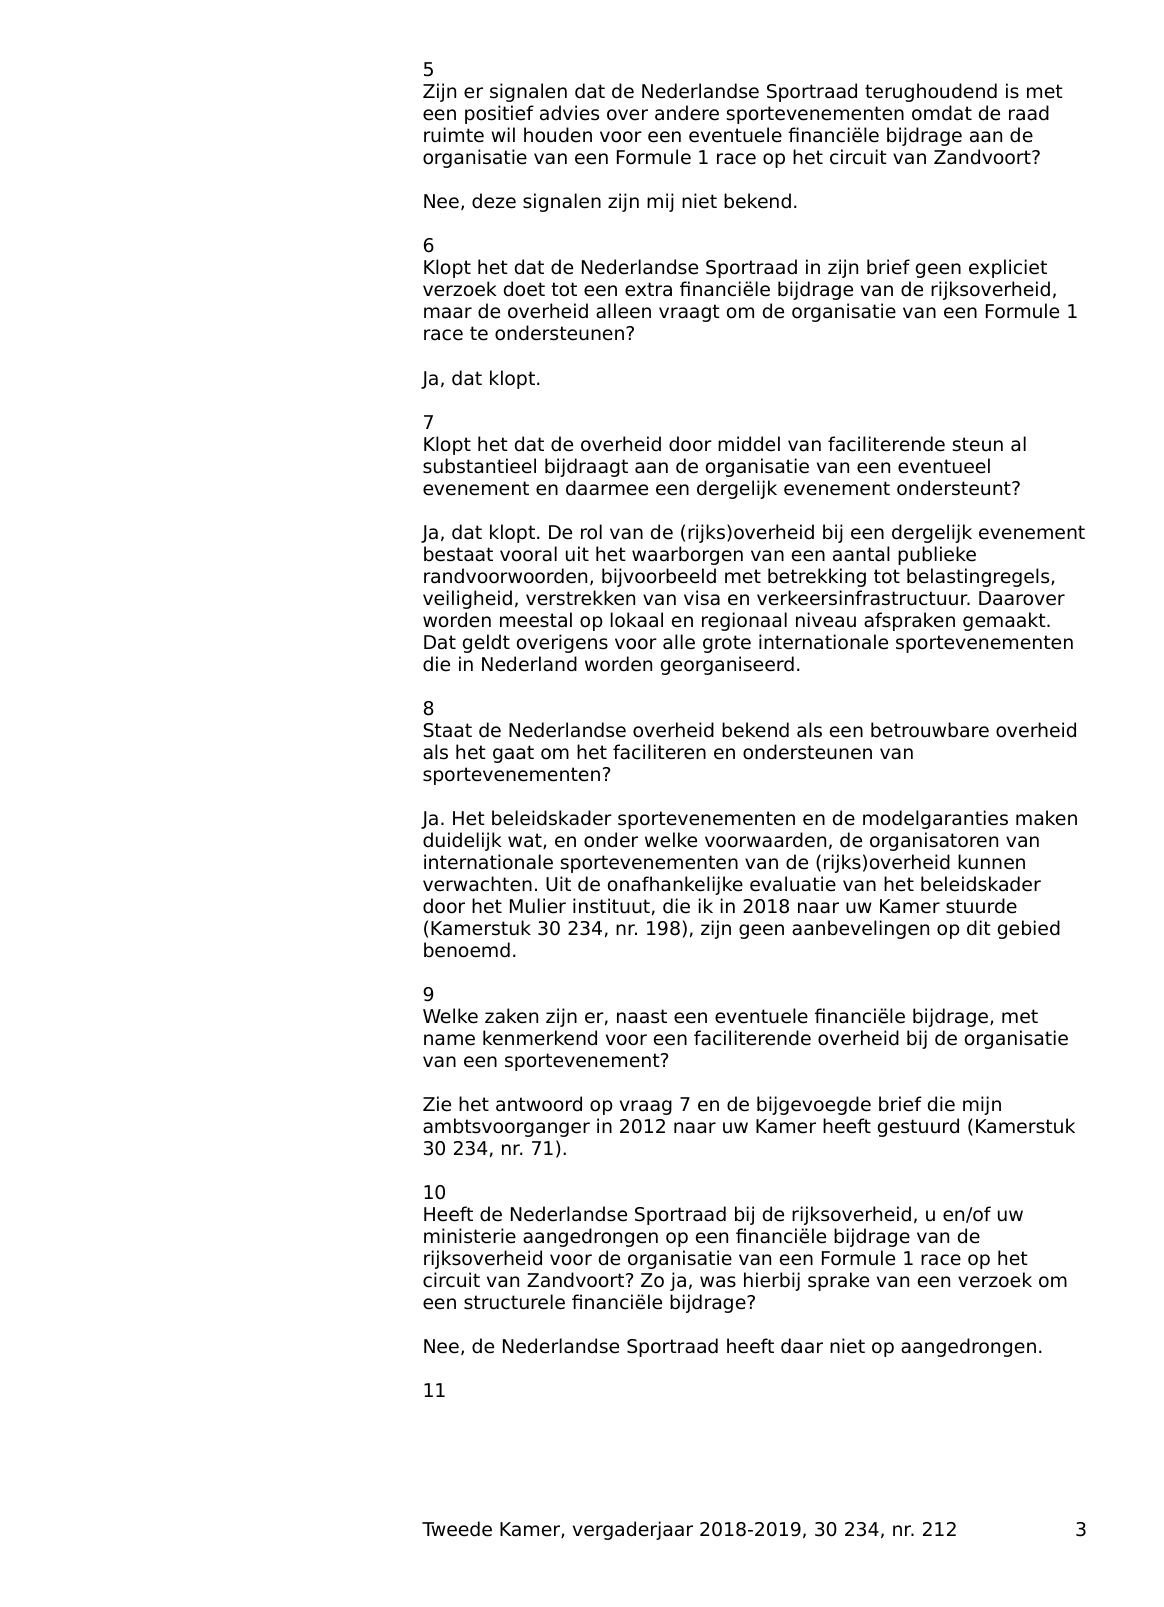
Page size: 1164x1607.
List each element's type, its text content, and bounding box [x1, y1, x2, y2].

text Nee, deze signalen zijn mij niet bekend. [422, 191, 1087, 213]
text 11 [422, 1380, 1087, 1402]
text 9 [422, 984, 1087, 1006]
text Staat de Nederlandse overheid bekend als een betrouwbare overheid als het gaat om het faciliteren en ondersteunen van sportevenementen? [422, 720, 1087, 786]
text Zijn er signalen dat de Nederlandse Sportraad terughoudend is met een positief advies over andere sportevenementen omdat de raad ruimte wil houden voor een eventuele financiële bijdrage aan de organisatie van een Formule 1 race op het circuit van Zandvoort? [422, 81, 1087, 169]
text Welke zaken zijn er, naast een eventuele financiële bijdrage, met name kenmerkend voor een faciliterende overheid bij de organisatie van een sportevenement? [422, 1006, 1087, 1072]
text Klopt het dat de overheid door middel van faciliterende steun al substantieel bijdraagt aan de organisatie van een eventueel evenement en daarmee een dergelijk evenement ondersteunt? [422, 433, 1087, 499]
text Ja, dat klopt. De rol van de (rijks)overheid bij een dergelijk evenement bestaat vooral uit het waarborgen van een aantal publieke randvoorwoorden, bijvoorbeeld met betrekking tot belastingregels, veiligheid, verstrekken van visa en verkeersinfrastructuur. Daarover worden meestal op lokaal en regionaal niveau afspraken gemaakt. Dat geldt overigens voor alle grote internationale sportevenementen die in Nederland worden georganiseerd. [422, 522, 1087, 676]
text 5 [422, 59, 1087, 81]
text 7 [422, 412, 1087, 433]
text Zie het antwoord op vraag 7 en de bijgevoegde brief die mijn ambtsvoorganger in 2012 naar uw Kamer heeft gestuurd (Kamerstuk 30 234, nr. 71). [422, 1094, 1087, 1160]
text 6 [422, 235, 1087, 257]
text Ja, dat klopt. [422, 367, 1087, 389]
text Klopt het dat de Nederlandse Sportraad in zijn brief geen expliciet verzoek doet tot een extra financiële bijdrage van de rijksoverheid, maar de overheid alleen vraagt om de organisatie van een Formule 1 race te ondersteunen? [422, 257, 1087, 345]
text 8 [422, 698, 1087, 720]
text Heeft de Nederlandse Sportraad bij de rijksoverheid, u en/of uw ministerie aangedrongen op een financiële bijdrage van de rijksoverheid voor de organisatie van een Formule 1 race op het circuit van Zandvoort? Zo ja, was hierbij sprake van een verzoek om een structurele financiële bijdrage? [422, 1204, 1087, 1314]
text Ja. Het beleidskader sportevenementen en de modelgaranties maken duidelijk wat, en onder welke voorwaarden, de organisatoren van internationale sportevenementen van de (rijks)overheid kunnen verwachten. Uit de onafhankelijke evaluatie van het beleidskader door het Mulier instituut, die ik in 2018 naar uw Kamer stuurde (Kamerstuk 30 234, nr. 198), zijn geen aanbevelingen op dit gebied benoemd. [422, 808, 1087, 962]
text Nee, de Nederlandse Sportraad heeft daar niet op aangedrongen. [422, 1336, 1087, 1358]
text 10 [422, 1182, 1087, 1204]
